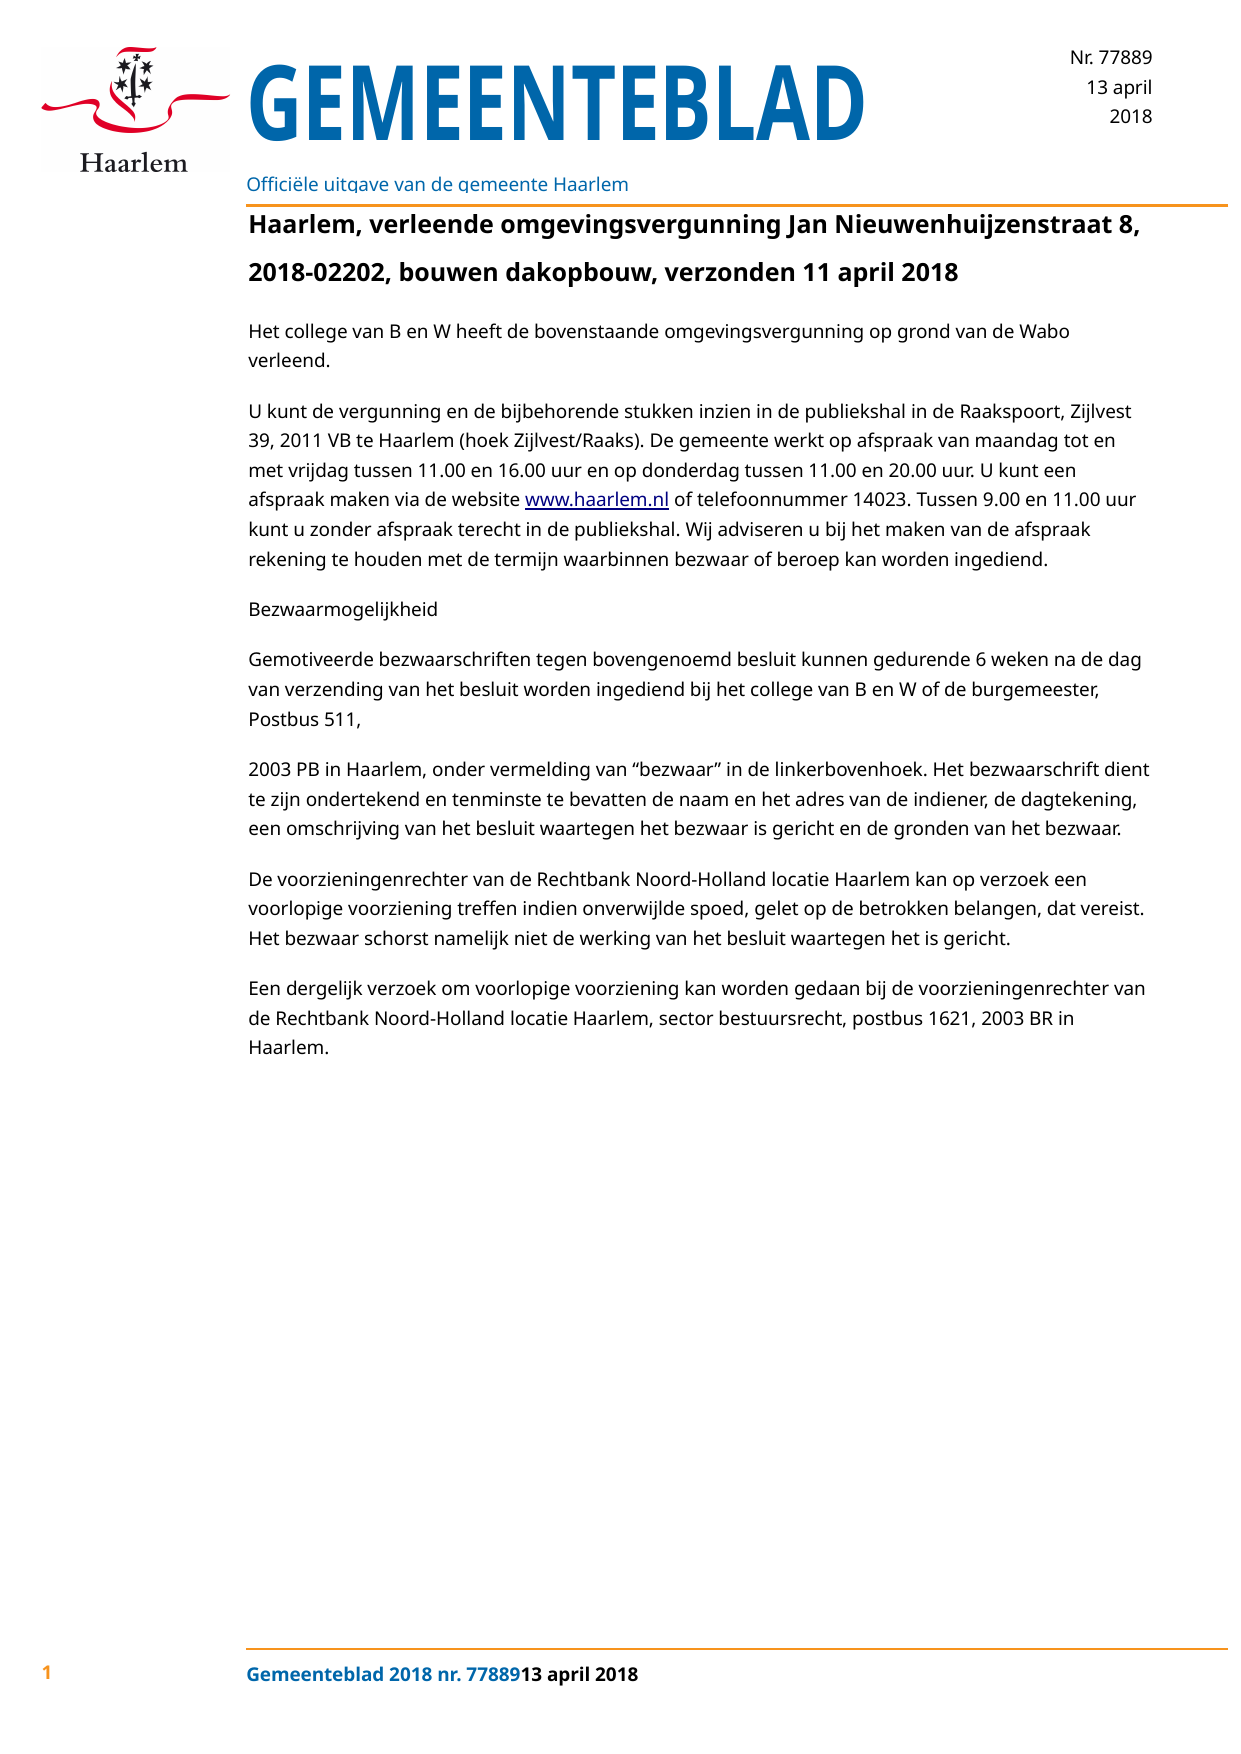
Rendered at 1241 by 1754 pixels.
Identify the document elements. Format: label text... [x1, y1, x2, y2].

text Een dergelijk verzoek om voorlopige voorziening kan worden gedaan bij de voorzieningenrechter van de Rechtbank Noord-Holland locatie Haarlem, sector bestuursrecht, postbus 1621, 2003 BR in Haarlem. [248, 975, 1152, 1060]
text U kunt de vergunning en de bijbehorende stukken inzien in de publiekshal in de Raakspoort, Zijlvest 39, 2011 VB te Haarlem (hoek Zijlvest/Raaks). De gemeente werkt op afspraak van maandag tot en met vrijdag tussen 11.00 en 16.00 uur en op donderdag tussen 11.00 en 20.00 uur. U kunt een afspraak maken via de website www.haarlem.nl of telefoonnummer 14023. Tussen 9.00 en 11.00 uur kunt u zonder afspraak terecht in de publiekshal. Wij adviseren u bij het maken van de afspraak rekening te houden met de termijn waarbinnen bezwaar of beroep kan worden ingediend. [248, 398, 1152, 572]
text Het college van B en W heeft de bovenstaande omgevingsvergunning op grond van de Wabo verleend. [248, 318, 1152, 373]
text De voorzieningenrechter van de Rechtbank Noord-Holland locatie Haarlem kan op verzoek een voorlopige voorziening treffen indien onverwijlde spoed, gelet op de betrokken belangen, dat vereist. Het bezwaar schorst namelijk niet de werking van het besluit waartegen het is gericht. [248, 866, 1152, 951]
text Bezwaarmogelijkheid [248, 596, 1152, 622]
picture [41, 47, 231, 172]
text 2003 PB in Haarlem, onder vermelding van “bezwaar” in de linkerbovenhoek. Het bezwaarschrift dient te zijn ondertekend en tenminste te bevatten de naam en het adres van de indiener, de dagtekening, een omschrijving van het besluit waartegen het bezwaar is gericht en de gronden van het bezwaar. [248, 756, 1152, 841]
text Gemotiveerde bezwaarschriften tegen bovengenoemd besluit kunnen gedurende 6 weken na de dag van verzending van het besluit worden ingediend bij het college van B en W of de burgemeester, Postbus 511, [248, 647, 1152, 732]
text Haarlem, verleende omgevingsvergunning Jan Nieuwenhuijzenstraat 8, 2018-02202, bouwen dakopbouw, verzonden 11 april 2018 [248, 207, 1152, 288]
